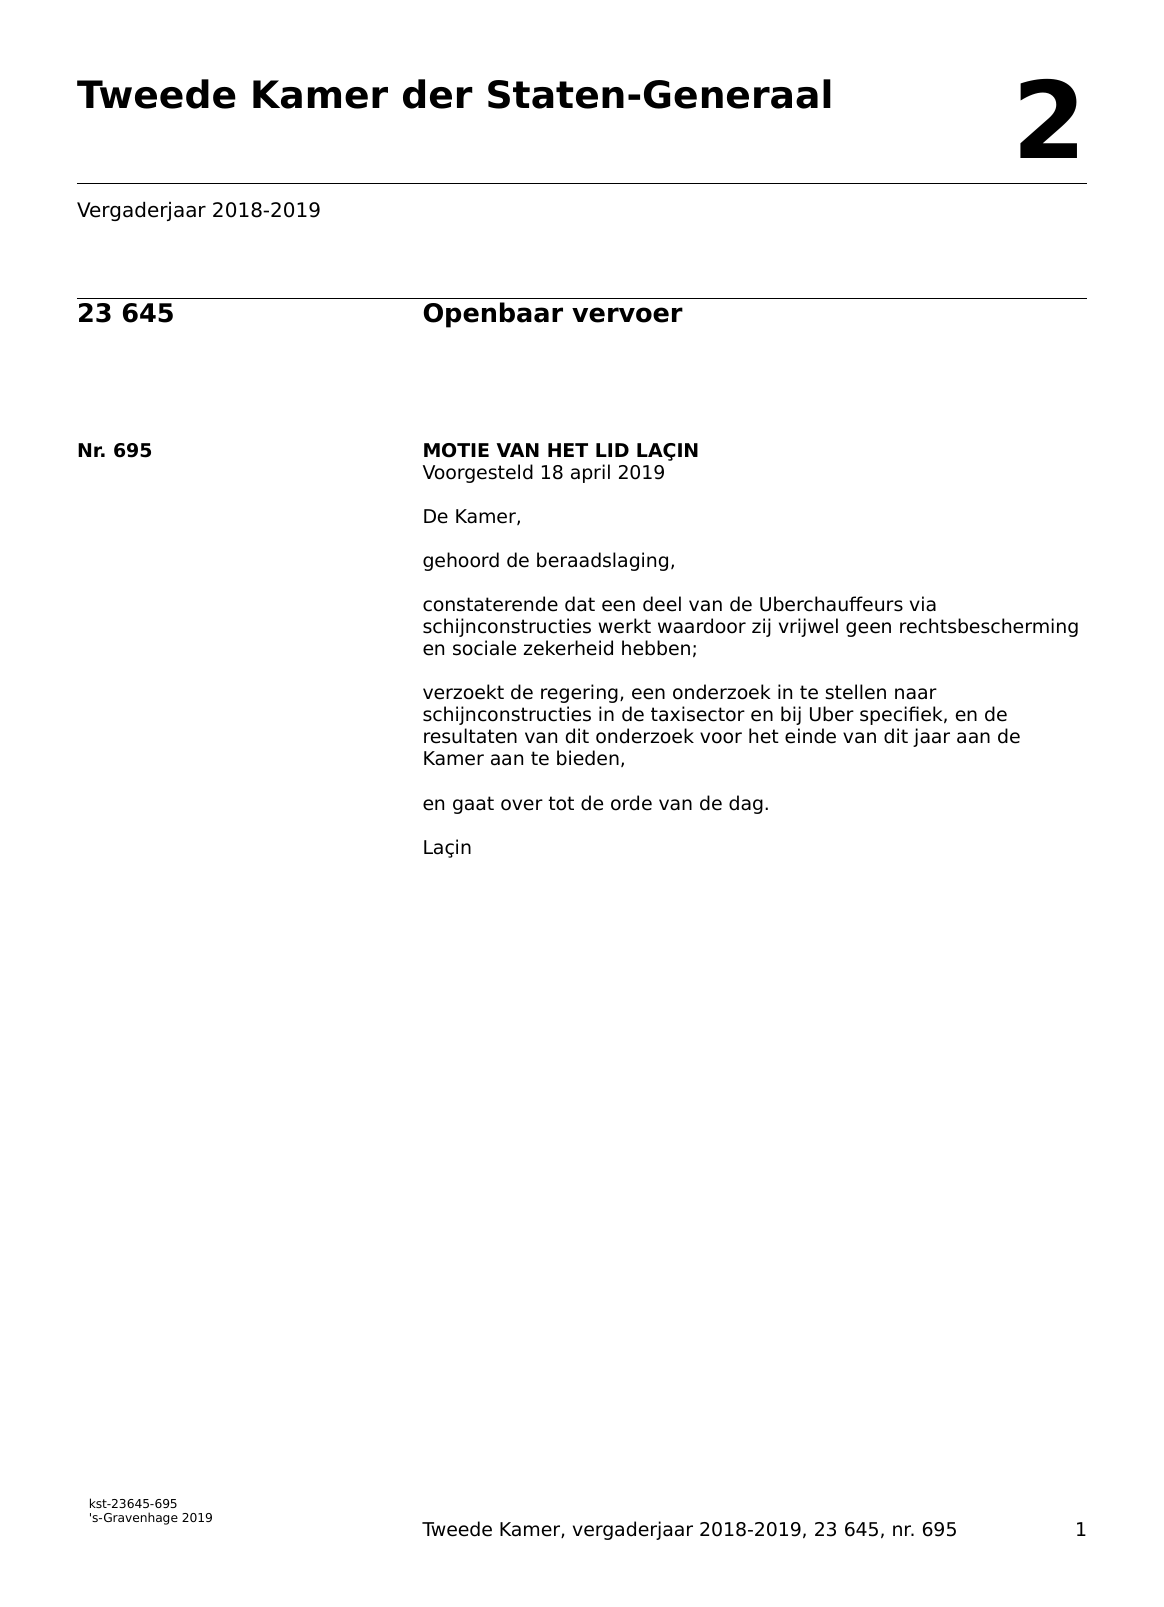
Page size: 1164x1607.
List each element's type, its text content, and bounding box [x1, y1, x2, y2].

table_header 2 [886, 59, 1087, 183]
subtitle Nr. 695 MOTIE VAN HET LID LAÇIN [77, 440, 1087, 462]
table_header Tweede Kamer der Staten-Generaal [77, 59, 886, 183]
text Voorgesteld 18 april 2019 [422, 462, 1087, 484]
text constaterende dat een deel van de Uberchauffeurs via schijnconstructies werkt waardoor zij vrijwel geen rechtsbescherming en sociale zekerheid hebben; [422, 594, 1087, 660]
text 's-Gravenhage 2019 [88, 1511, 323, 1525]
table_cell Vergaderjaar 2018-2019 [77, 184, 1087, 298]
text kst-23645-695 [88, 1497, 323, 1511]
text en gaat over tot de orde van de dag. [422, 792, 1087, 814]
text De Kamer, [422, 506, 1087, 528]
text verzoekt de regering, een onderzoek in te stellen naar schijnconstructies in de taxisector en bij Uber specifiek, en de resultaten van dit onderzoek voor het einde van dit jaar aan de Kamer aan te bieden, [422, 682, 1087, 770]
text gehoord de beraadslaging, [422, 550, 1087, 572]
subtitle 23 645 Openbaar vervoer [77, 299, 1087, 329]
text Laçin [422, 837, 1087, 858]
